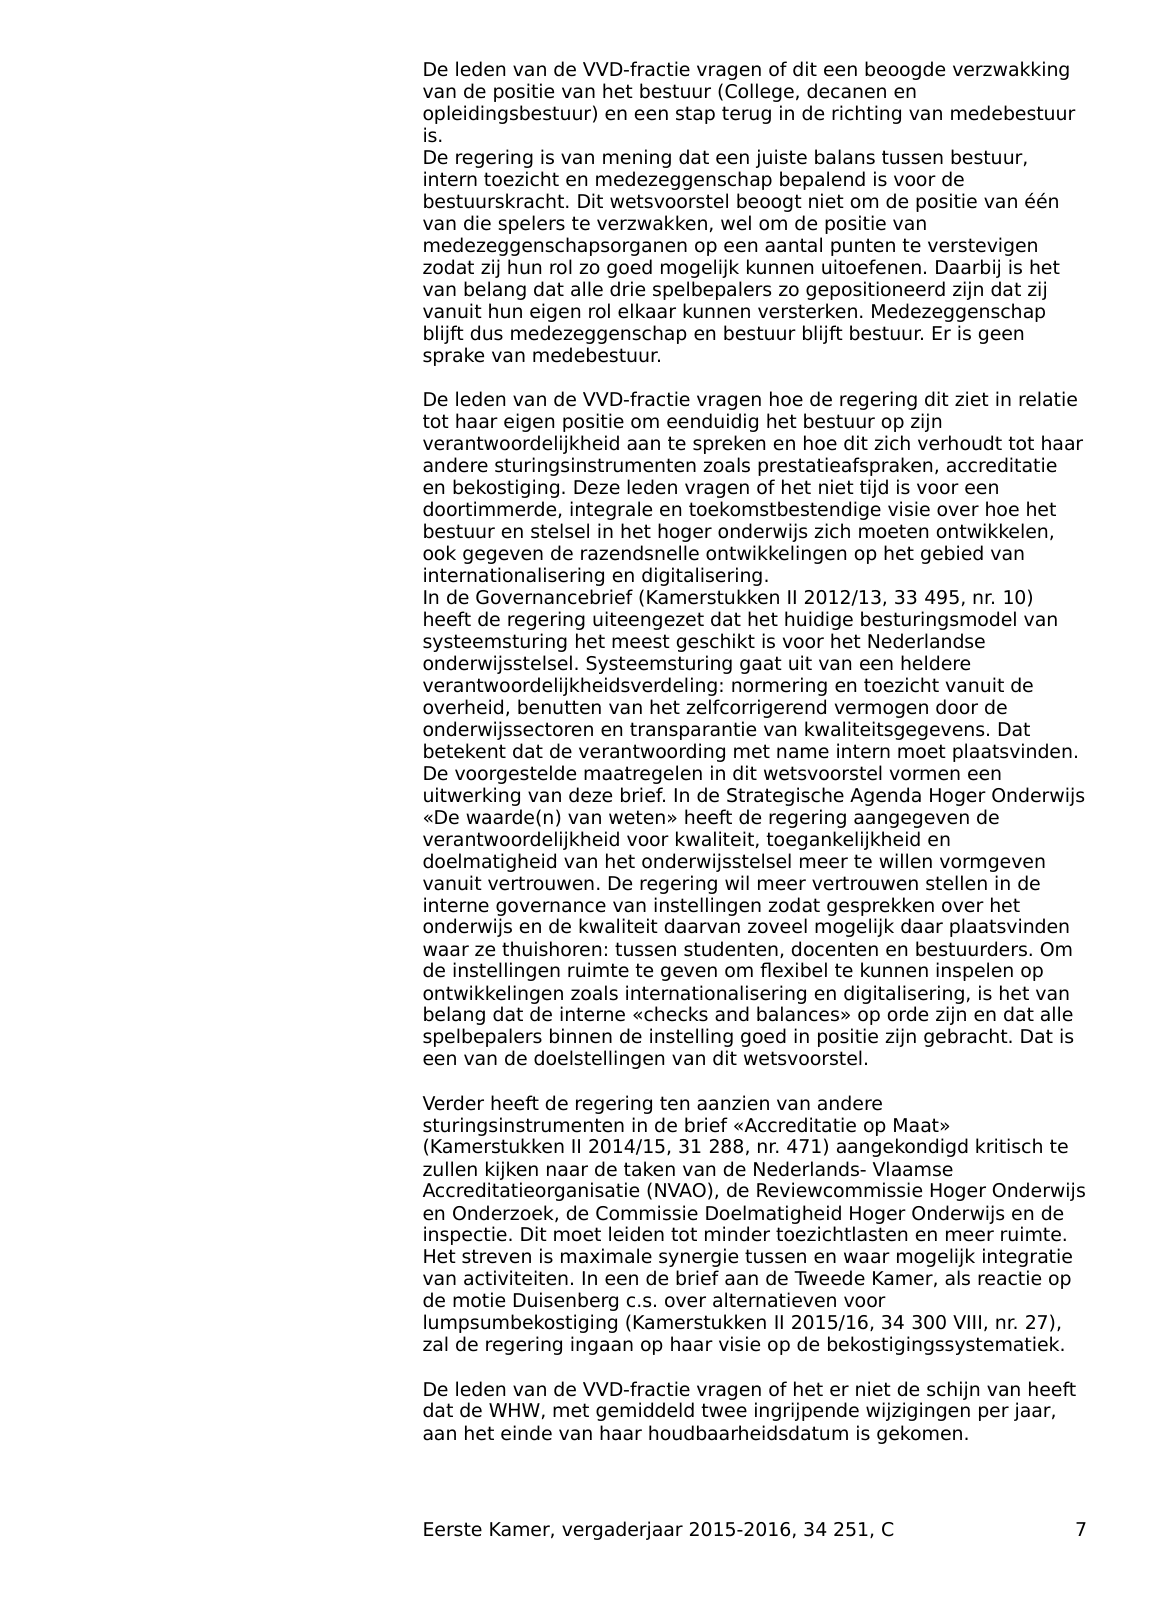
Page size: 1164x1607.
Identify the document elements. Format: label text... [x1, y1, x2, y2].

text In de Governancebrief (Kamerstukken II 2012/13, 33 495, nr. 10) heeft de regering uiteengezet dat het huidige besturingsmodel van systeemsturing het meest geschikt is voor het Nederlandse onderwijsstelsel. Systeemsturing gaat uit van een heldere verantwoordelijkheidsverdeling: normering en toezicht vanuit de overheid, benutten van het zelfcorrigerend vermogen door de onderwijssectoren en transparantie van kwaliteitsgegevens. Dat betekent dat de verantwoording met name intern moet plaatsvinden. De voorgestelde maatregelen in dit wetsvoorstel vormen een uitwerking van deze brief. In de Strategische Agenda Hoger Onderwijs «De waarde(n) van weten» heeft de regering aangegeven de verantwoordelijkheid voor kwaliteit, toegankelijkheid en doelmatigheid van het onderwijsstelsel meer te willen vormgeven vanuit vertrouwen. De regering wil meer vertrouwen stellen in de interne governance van instellingen zodat gesprekken over het onderwijs en de kwaliteit daarvan zoveel mogelijk daar plaatsvinden waar ze thuishoren: tussen studenten, docenten en bestuurders. Om de instellingen ruimte te geven om flexibel te kunnen inspelen op ontwikkelingen zoals internationalisering en digitalisering, is het van belang dat de interne «checks and balances» op orde zijn en dat alle spelbepalers binnen de instelling goed in positie zijn gebracht. Dat is een van de doelstellingen van dit wetsvoorstel. [422, 587, 1087, 1070]
text De leden van de VVD-fractie vragen of dit een beoogde verzwakking van de positie van het bestuur (College, decanen en opleidingsbestuur) en een stap terug in de richting van medebestuur is. [422, 59, 1087, 147]
text De regering is van mening dat een juiste balans tussen bestuur, intern toezicht en medezeggenschap bepalend is voor de bestuurskracht. Dit wetsvoorstel beoogt niet om de positie van één van die spelers te verzwakken, wel om de positie van medezeggenschapsorganen op een aantal punten te verstevigen zodat zij hun rol zo goed mogelijk kunnen uitoefenen. Daarbij is het van belang dat alle drie spelbepalers zo gepositioneerd zijn dat zij vanuit hun eigen rol elkaar kunnen versterken. Medezeggenschap blijft dus medezeggenschap en bestuur blijft bestuur. Er is geen sprake van medebestuur. [422, 147, 1087, 367]
text De leden van de VVD-fractie vragen of het er niet de schijn van heeft dat de WHW, met gemiddeld twee ingrijpende wijzigingen per jaar, aan het einde van haar houdbaarheidsdatum is gekomen. [422, 1378, 1087, 1444]
text De leden van de VVD-fractie vragen hoe de regering dit ziet in relatie tot haar eigen positie om eenduidig het bestuur op zijn verantwoordelijkheid aan te spreken en hoe dit zich verhoudt tot haar andere sturingsinstrumenten zoals prestatieafspraken, accreditatie en bekostiging. Deze leden vragen of het niet tijd is voor een doortimmerde, integrale en toekomstbestendige visie over hoe het bestuur en stelsel in het hoger onderwijs zich moeten ontwikkelen, ook gegeven de razendsnelle ontwikkelingen op het gebied van internationalisering en digitalisering. [422, 389, 1087, 587]
text Verder heeft de regering ten aanzien van andere sturingsinstrumenten in de brief «Accreditatie op Maat» (Kamerstukken II 2014/15, 31 288, nr. 471) aangekondigd kritisch te zullen kijken naar de taken van de Nederlands- Vlaamse Accreditatieorganisatie (NVAO), de Reviewcommissie Hoger Onderwijs en Onderzoek, de Commissie Doelmatigheid Hoger Onderwijs en de inspectie. Dit moet leiden tot minder toezichtlasten en meer ruimte. Het streven is maximale synergie tussen en waar mogelijk integratie van activiteiten. In een de brief aan de Tweede Kamer, als reactie op de motie Duisenberg c.s. over alternatieven voor lumpsumbekostiging (Kamerstukken II 2015/16, 34 300 VIII, nr. 27), zal de regering ingaan op haar visie op de bekostigingssystematiek. [422, 1092, 1087, 1356]
